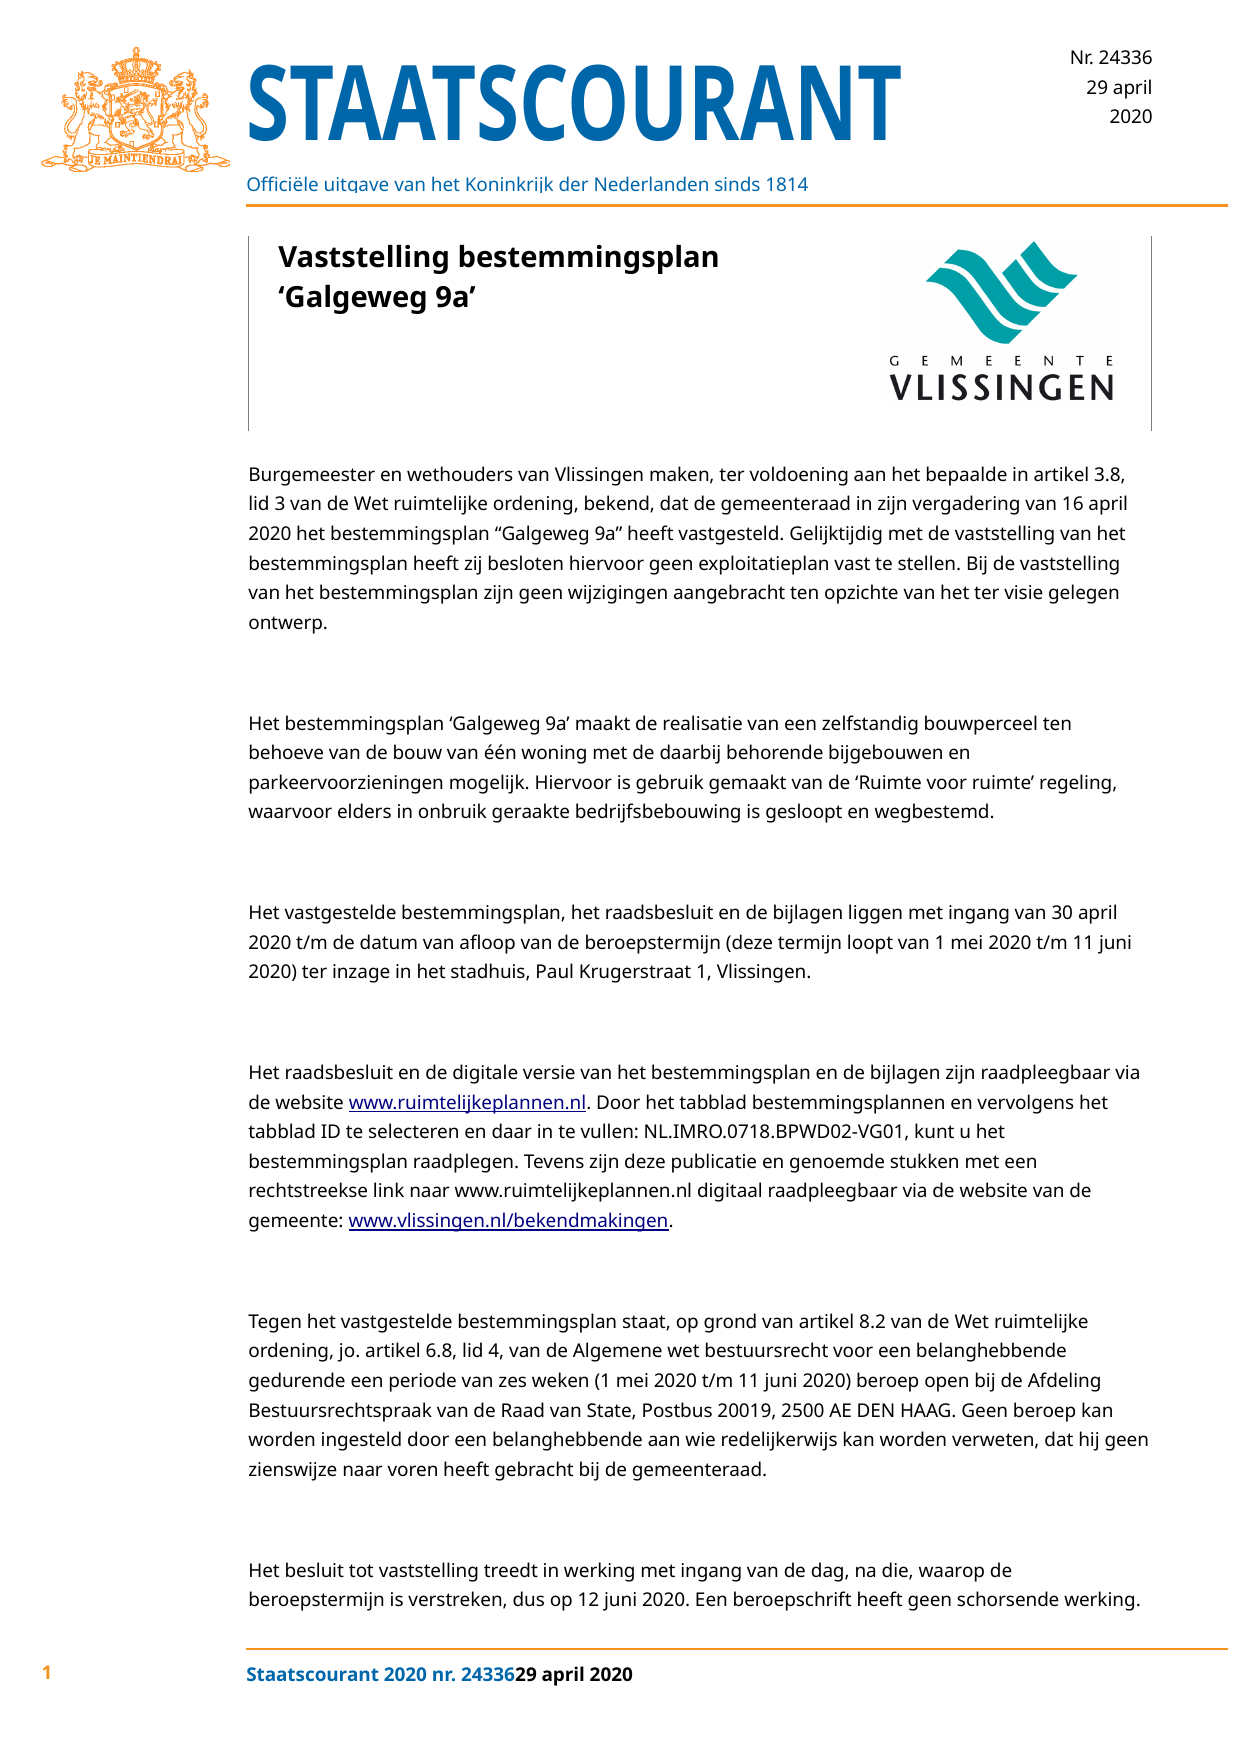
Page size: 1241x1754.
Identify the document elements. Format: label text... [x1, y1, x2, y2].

text Het bestemmingsplan ‘Galgeweg 9a’ maakt de realisatie van een zelfstandig bouwperceel ten behoeve van de bouw van één woning met de daarbij behorende bijgebouwen en parkeervoorzieningen mogelijk. Hiervoor is gebruik gemaakt van de ‘Ruimte voor ruimte’ regeling, waarvoor elders in onbruik geraakte bedrijfsbebouwing is gesloopt en wegbestemd. [248, 710, 1152, 824]
picture [41, 47, 231, 172]
text Het vastgestelde bestemmingsplan, het raadsbesluit en de bijlagen liggen met ingang van 30 april 2020 t/m de datum van afloop van de beroepstermijn (deze termijn loopt van 1 mei 2020 t/m 11 juni 2020) ter inzage in het stadhuis, Paul Krugerstraat 1, Vlissingen. [248, 899, 1152, 984]
text Het besluit tot vaststelling treedt in werking met ingang van de dag, na die, waarop de beroepstermijn is verstreken, dus op 12 juni 2020. Een beroepschrift heeft geen schorsende werking. [248, 1557, 1152, 1612]
table_header [850, 236, 1151, 431]
text Burgemeester en wethouders van Vlissingen maken, ter voldoening aan het bepaalde in artikel 3.8, lid 3 van de Wet ruimtelijke ordening, bekend, dat de gemeenteraad in zijn vergadering van 16 april 2020 het bestemmingsplan “Galgeweg 9a” heeft vastgesteld. Gelijktijdig met de vaststelling van het bestemmingsplan heeft zij besloten hiervoor geen exploitatieplan vast te stellen. Bij de vaststelling van het bestemmingsplan zijn geen wijzigingen aangebracht ten opzichte van het ter visie gelegen ontwerp. [248, 461, 1152, 634]
picture [882, 236, 1119, 406]
text Tegen het vastgestelde bestemmingsplan staat, op grond van artikel 8.2 van de Wet ruimtelijke ordening, jo. artikel 6.8, lid 4, van de Algemene wet bestuursrecht voor een belanghebbende gedurende een periode van zes weken (1 mei 2020 t/m 11 juni 2020) beroep open bij de Afdeling Bestuursrechtspraak van de Raad van State, Postbus 20019, 2500 AE DEN HAAG. Geen beroep kan worden ingesteld door een belanghebbende aan wie redelijkerwijs kan worden verweten, dat hij geen zienswijze naar voren heeft gebracht bij de gemeenteraad. [248, 1308, 1152, 1482]
text Het raadsbesluit en de digitale versie van het bestemmingsplan en de bijlagen zijn raadpleegbaar via de website www.ruimtelijkeplannen.nl. Door het tabblad bestemmingsplannen en vervolgens het tabblad ID te selecteren en daar in te vullen: NL.IMRO.0718.BPWD02-VG01, kunt u het bestemmingsplan raadplegen. Tevens zijn deze publicatie en genoemde stukken met een rechtstreekse link naar www.ruimtelijkeplannen.nl digitaal raadpleegbaar via de website van de gemeente: www.vlissingen.nl/bekendmakingen. [248, 1059, 1152, 1233]
table_header Vaststelling bestemmingsplan ‘Galgeweg 9a’ [249, 236, 850, 431]
